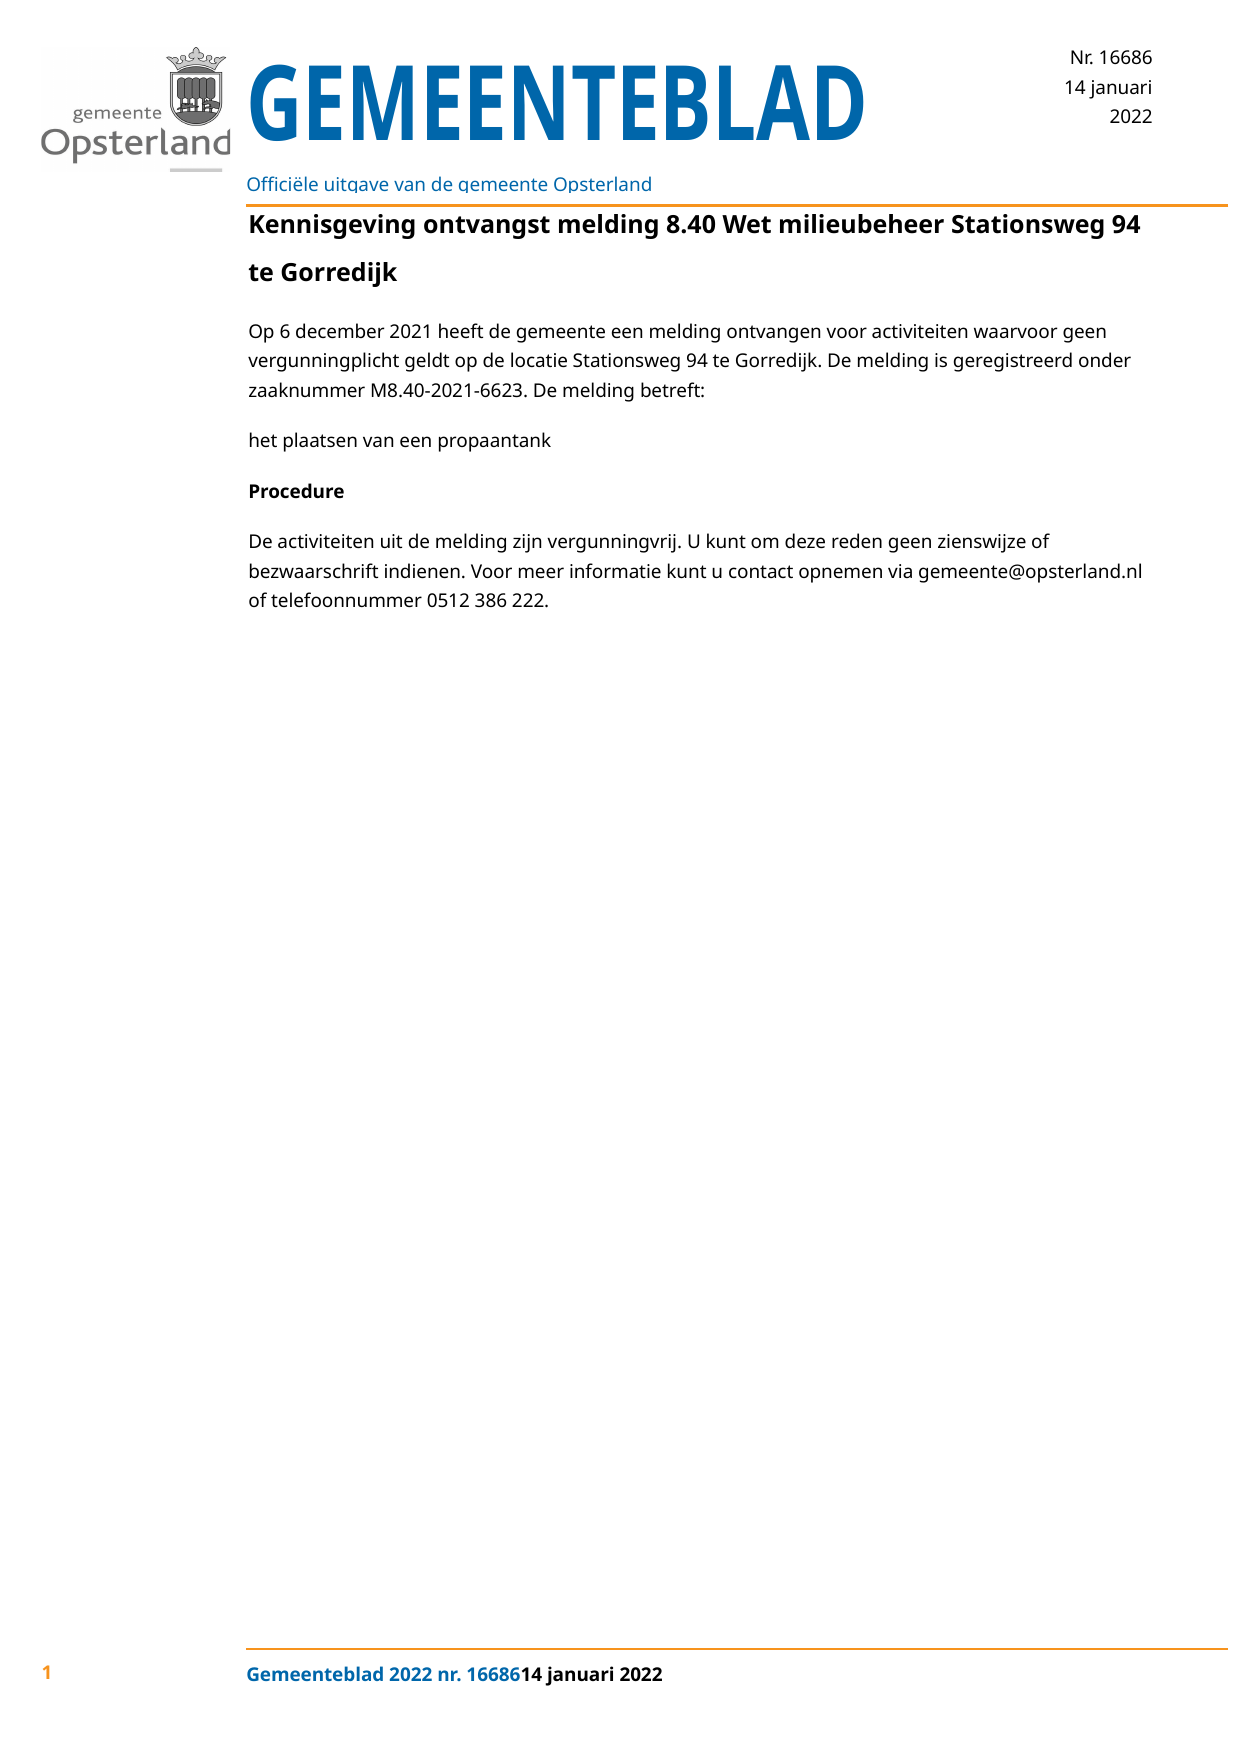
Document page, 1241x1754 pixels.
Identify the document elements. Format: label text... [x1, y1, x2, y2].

text De activiteiten uit de melding zijn vergunningvrij. U kunt om deze reden geen zienswijze of bezwaarschrift indienen. Voor meer informatie kunt u contact opnemen via gemeente@opsterland.nl of telefoonnummer 0512 386 222. [248, 528, 1152, 613]
text het plaatsen van een propaantank [248, 427, 1152, 453]
text Kennisgeving ontvangst melding 8.40 Wet milieubeheer Stationsweg 94 te Gorredijk [248, 207, 1152, 288]
text Op 6 december 2021 heeft de gemeente een melding ontvangen voor activiteiten waarvoor geen vergunningplicht geldt op de locatie Stationsweg 94 te Gorredijk. De melding is geregistreerd onder zaaknummer M8.40-2021-6623. De melding betreft: [248, 318, 1152, 403]
picture [41, 47, 231, 172]
text Procedure [248, 478, 1152, 504]
